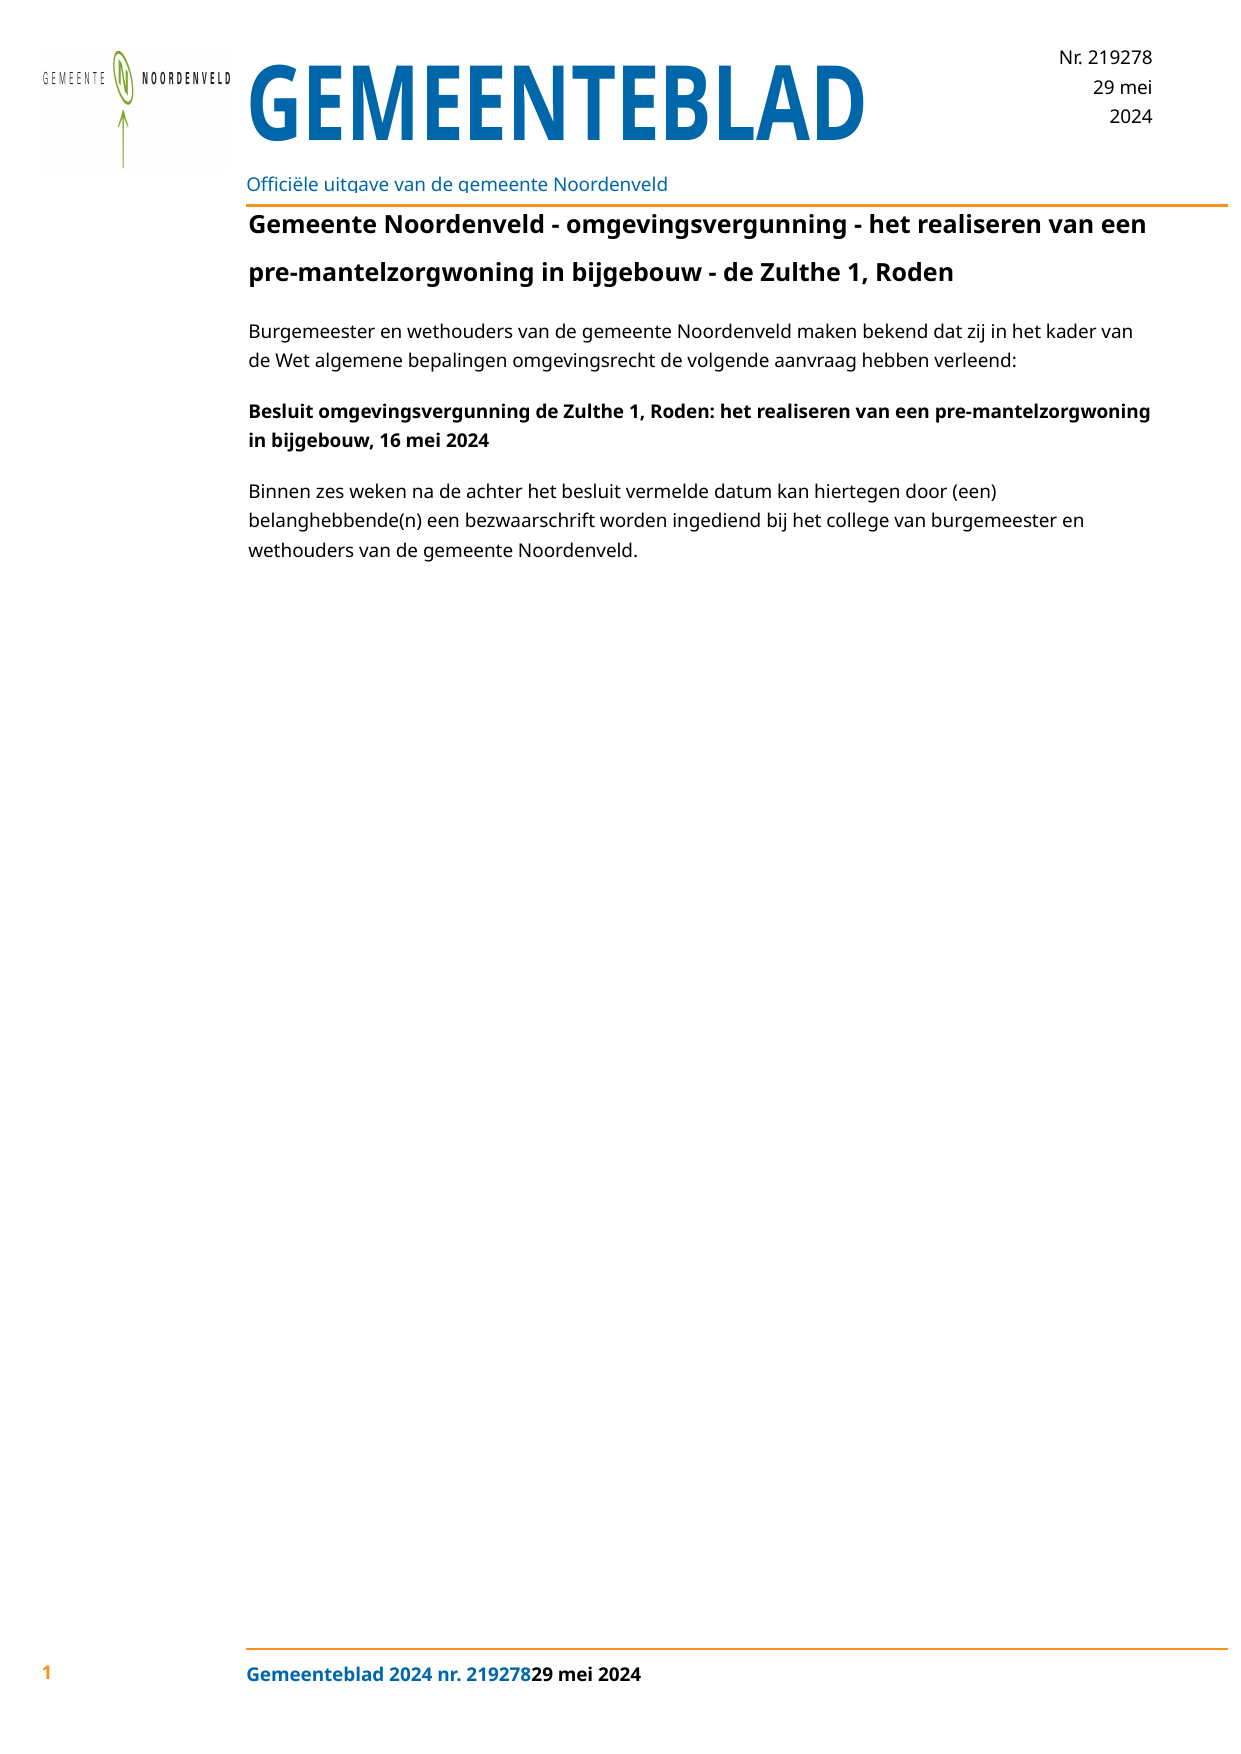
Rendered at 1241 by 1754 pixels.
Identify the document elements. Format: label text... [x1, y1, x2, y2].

text Besluit omgevingsvergunning de Zulthe 1, Roden: het realiseren van een pre-mantelzorgwoning in bijgebouw, 16 mei 2024 [248, 398, 1152, 453]
picture [41, 47, 231, 172]
text Gemeente Noordenveld - omgevingsvergunning - het realiseren van een pre-mantelzorgwoning in bijgebouw - de Zulthe 1, Roden [248, 207, 1152, 288]
text Burgemeester en wethouders van de gemeente Noordenveld maken bekend dat zij in het kader van de Wet algemene bepalingen omgevingsrecht de volgende aanvraag hebben verleend: [248, 318, 1152, 373]
text Binnen zes weken na de achter het besluit vermelde datum kan hiertegen door (een) belanghebbende(n) een bezwaarschrift worden ingediend bij het college van burgemeester en wethouders van de gemeente Noordenveld. [248, 478, 1152, 563]
